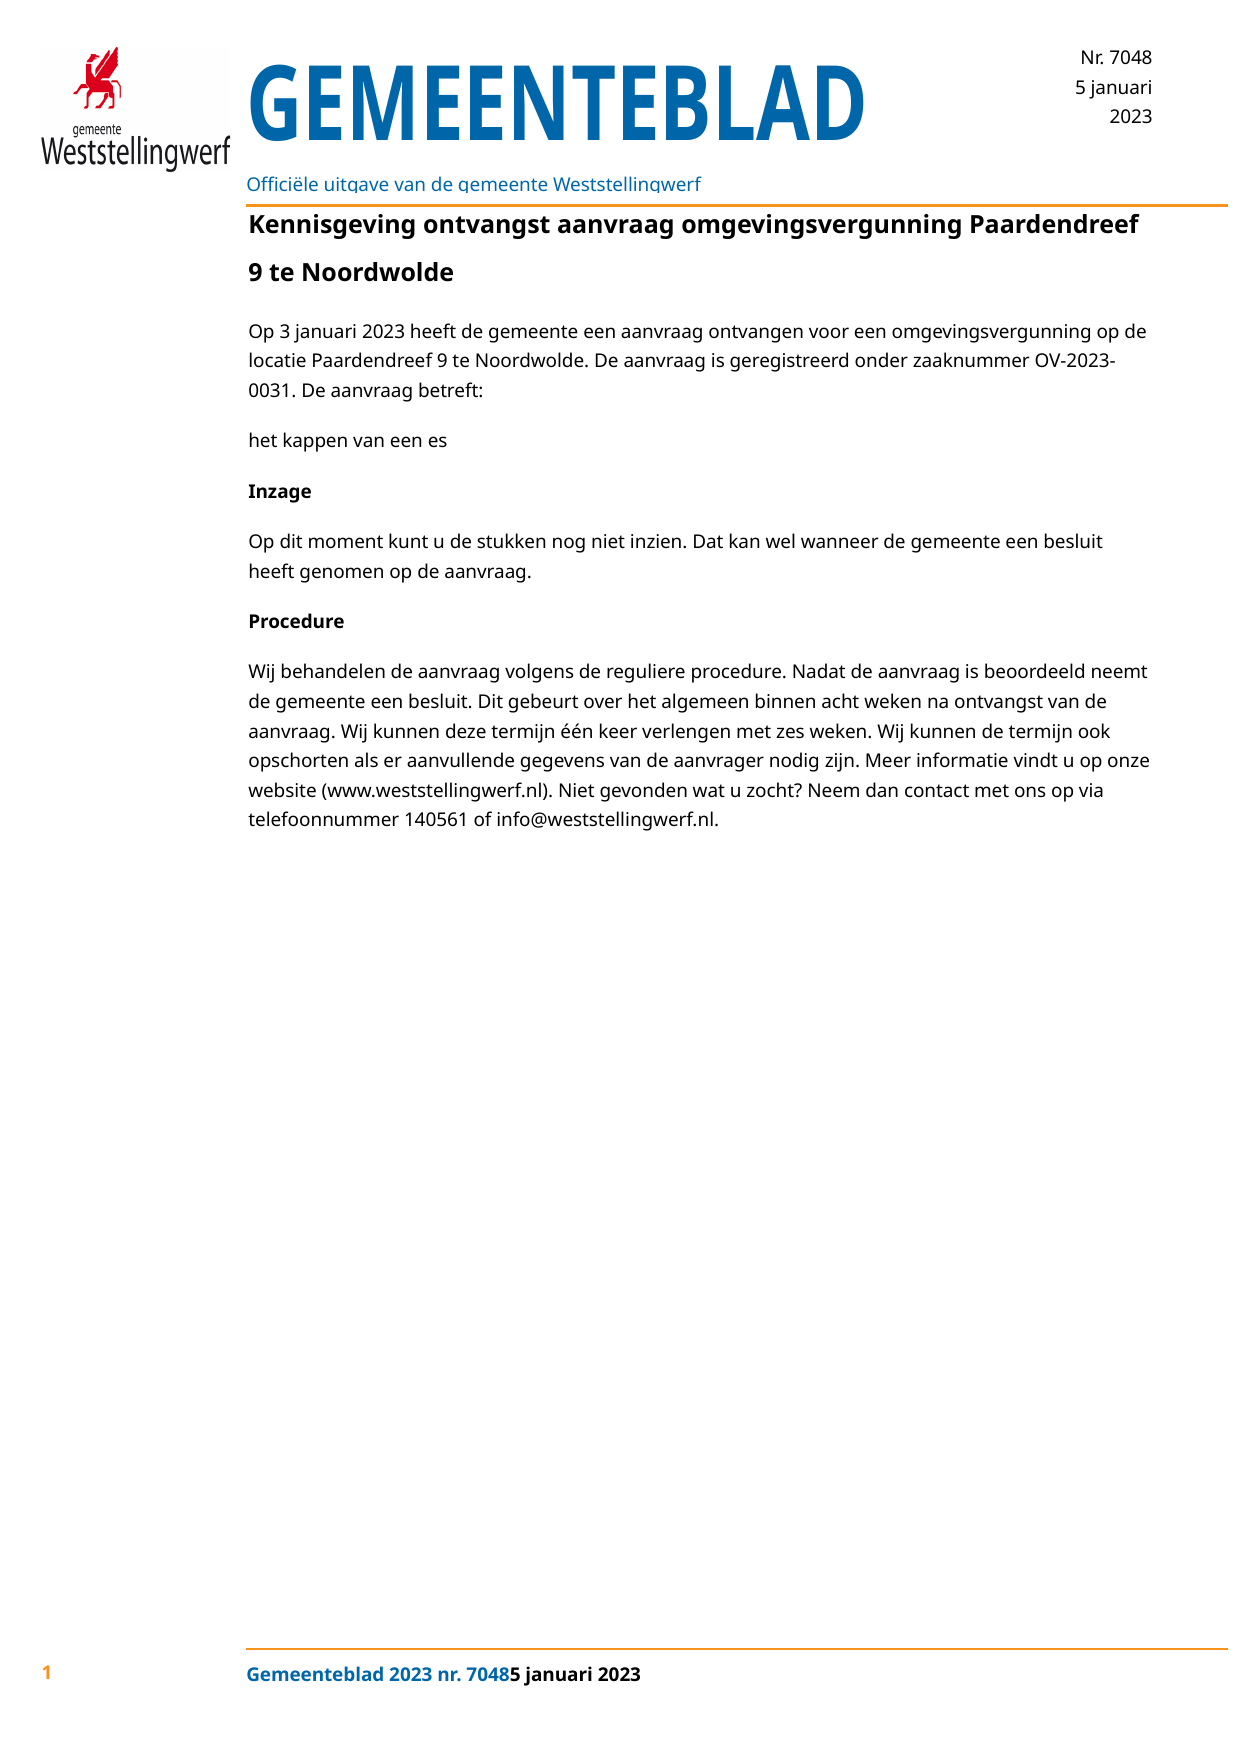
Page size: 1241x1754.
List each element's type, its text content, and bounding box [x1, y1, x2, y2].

picture [41, 47, 231, 172]
text Wij behandelen de aanvraag volgens de reguliere procedure. Nadat de aanvraag is beoordeeld neemt de gemeente een besluit. Dit gebeurt over het algemeen binnen acht weken na ontvangst van de aanvraag. Wij kunnen deze termijn één keer verlengen met zes weken. Wij kunnen de termijn ook opschorten als er aanvullende gegevens van de aanvrager nodig zijn. Meer informatie vindt u op onze website (www.weststellingwerf.nl). Niet gevonden wat u zocht? Neem dan contact met ons op via telefoonnummer 140561 of info@weststellingwerf.nl. [248, 659, 1152, 832]
text Inzage [248, 478, 1152, 504]
text Kennisgeving ontvangst aanvraag omgevingsvergunning Paardendreef 9 te Noordwolde [248, 207, 1152, 288]
text het kappen van een es [248, 427, 1152, 453]
text Op 3 januari 2023 heeft de gemeente een aanvraag ontvangen voor een omgevingsvergunning op de locatie Paardendreef 9 te Noordwolde. De aanvraag is geregistreerd onder zaaknummer OV-2023-0031. De aanvraag betreft: [248, 318, 1152, 403]
text Procedure [248, 608, 1152, 634]
text Op dit moment kunt u de stukken nog niet inzien. Dat kan wel wanneer de gemeente een besluit heeft genomen op de aanvraag. [248, 528, 1152, 584]
